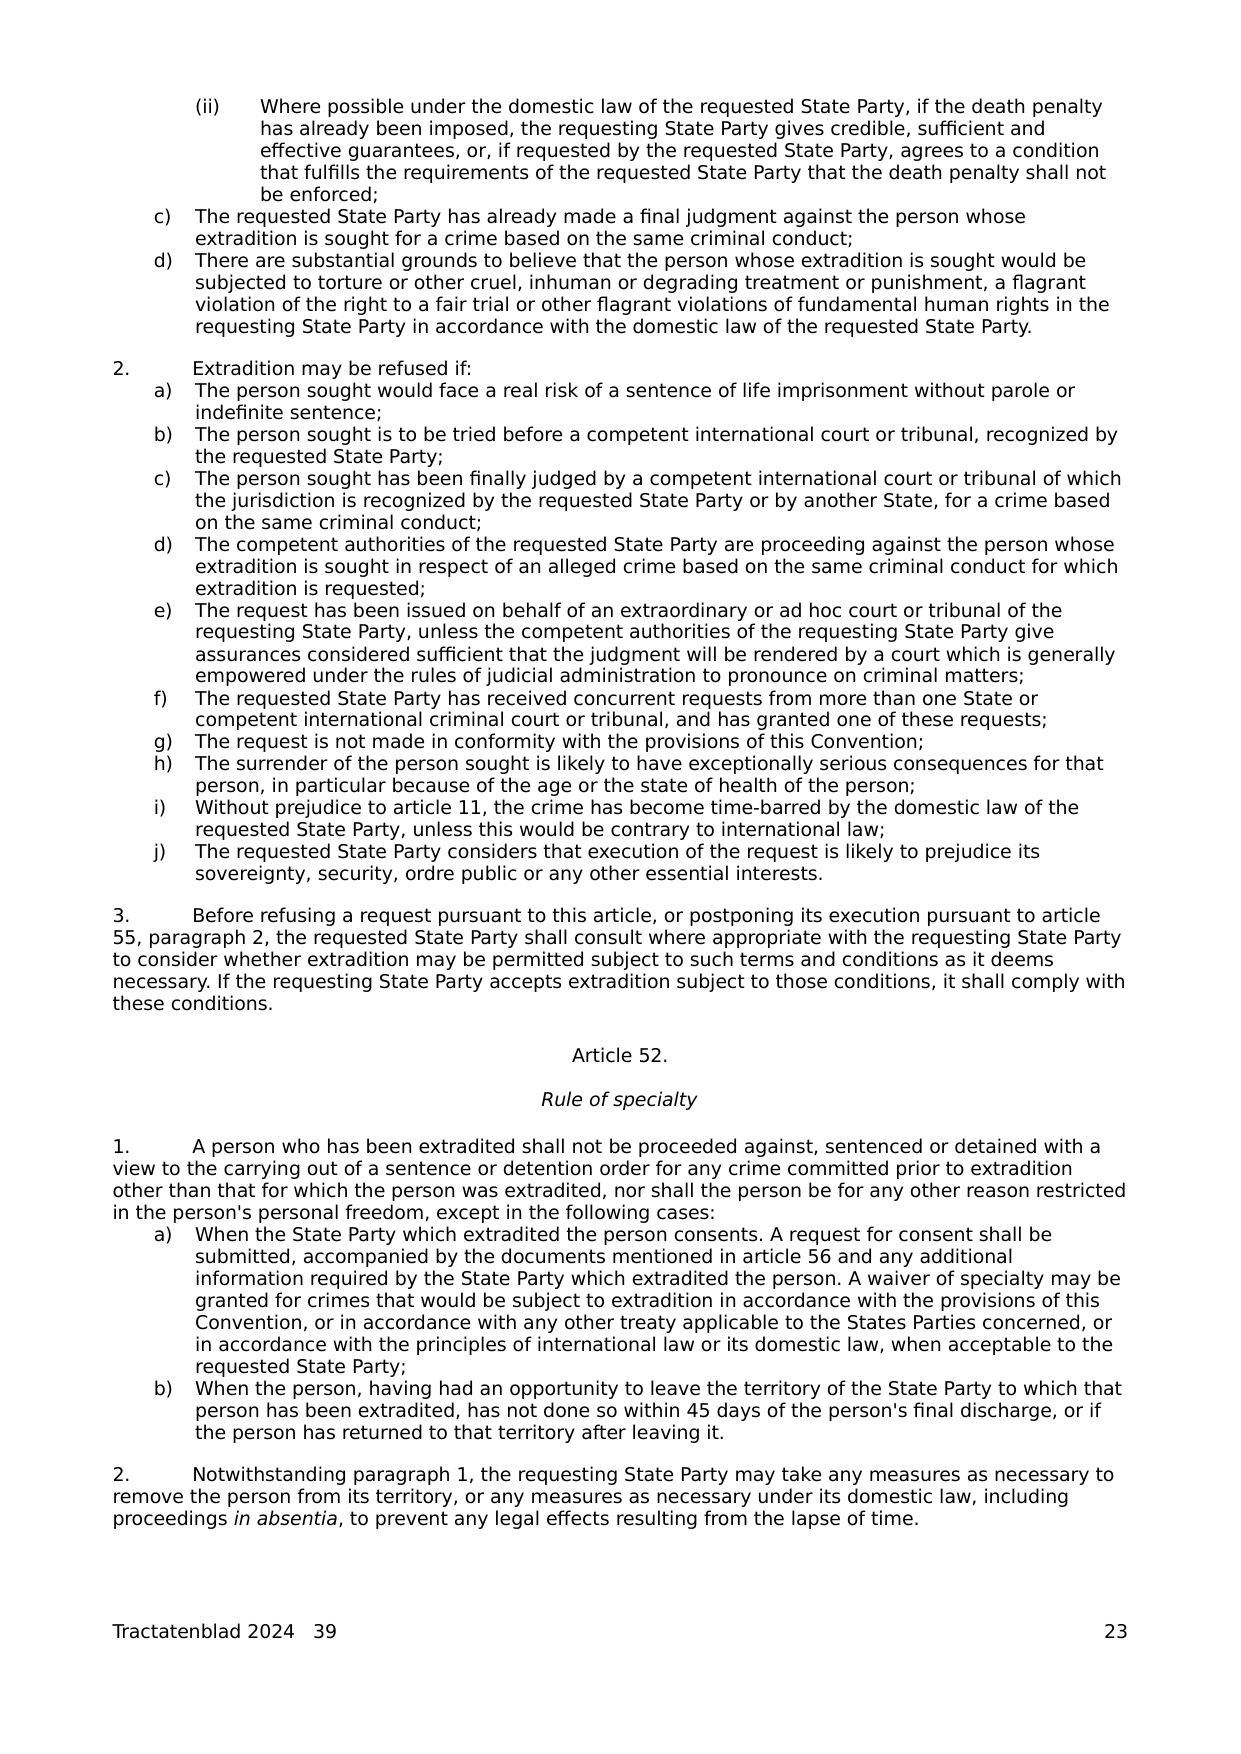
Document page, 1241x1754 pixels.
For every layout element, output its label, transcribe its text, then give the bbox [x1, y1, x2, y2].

subtitle Article 52. Rule of specialty [112, 1045, 1128, 1111]
text a) When the State Party which extradited the person consents. A request for consent shall be submitted, accompanied by the documents mentioned in article 56 and any additional information required by the State Party which extradited the person. A waiver of specialty may be granted for crimes that would be subject to extradition in accordance with the provisions of this Convention, or in accordance with any other treaty applicable to the States Parties concerned, or in accordance with the principles of international law or its domestic law, when acceptable to the requested State Party; [153, 1224, 1128, 1378]
text c) The person sought has been finally judged by a competent international court or tribunal of which the jurisdiction is recognized by the requested State Party or by another State, for a crime based on the same criminal conduct; [153, 468, 1128, 533]
text 3. Before refusing a request pursuant to this article, or postponing its execution pursuant to article 55, paragraph 2, the requested State Party shall consult where appropriate with the requesting State Party to consider whether extradition may be permitted subject to such terms and conditions as it deems necessary. If the requesting State Party accepts extradition subject to those conditions, it shall comply with these conditions. [112, 905, 1128, 1015]
text d) There are substantial grounds to believe that the person whose extradition is sought would be subjected to torture or other cruel, inhuman or degrading treatment or punishment, a flagrant violation of the right to a fair trial or other flagrant violations of fundamental human rights in the requesting State Party in accordance with the domestic law of the requested State Party. [153, 250, 1128, 338]
text h) The surrender of the person sought is likely to have exceptionally serious consequences for that person, in particular because of the age or the state of health of the person; [153, 753, 1128, 797]
text g) The request is not made in conformity with the provisions of this Convention; [153, 731, 1128, 753]
text d) The competent authorities of the requested State Party are proceeding against the person whose extradition is sought in respect of an alleged crime based on the same criminal conduct for which extradition is requested; [153, 533, 1128, 599]
text 2. Extradition may be refused if: [112, 358, 1128, 380]
text j) The requested State Party considers that execution of the request is likely to prejudice its sovereignty, security, ordre public or any other essential interests. [153, 841, 1128, 885]
text a) The person sought would face a real risk of a sentence of life imprisonment without parole or indefinite sentence; [153, 380, 1128, 424]
text b) When the person, having had an opportunity to leave the territory of the State Party to which that person has been extradited, has not done so within 45 days of the person's final discharge, or if the person has returned to that territory after leaving it. [153, 1378, 1128, 1444]
text i) Without prejudice to article 11, the crime has become time-barred by the domestic law of the requested State Party, unless this would be contrary to international law; [153, 797, 1128, 841]
text 1. A person who has been extradited shall not be proceeded against, sentenced or detained with a view to the carrying out of a sentence or detention order for any crime committed prior to extradition other than that for which the person was extradited, nor shall the person be for any other reason restricted in the person's personal freedom, except in the following cases: [112, 1136, 1128, 1224]
text f) The requested State Party has received concurrent requests from more than one State or competent international criminal court or tribunal, and has granted one of these requests; [153, 687, 1128, 731]
text b) The person sought is to be tried before a competent international court or tribunal, recognized by the requested State Party; [153, 424, 1128, 468]
text c) The requested State Party has already made a final judgment against the person whose extradition is sought for a crime based on the same criminal conduct; [153, 206, 1128, 250]
text 2. Notwithstanding paragraph 1, the requesting State Party may take any measures as necessary to remove the person from its territory, or any measures as necessary under its domestic law, including proceedings in absentia, to prevent any legal effects resulting from the lapse of time. [112, 1464, 1128, 1530]
text e) The request has been issued on behalf of an extraordinary or ad hoc court or tribunal of the requesting State Party, unless the competent authorities of the requesting State Party give assurances considered sufficient that the judgment will be rendered by a court which is generally empowered under the rules of judicial administration to pronounce on criminal matters; [153, 599, 1128, 687]
text (ii) Where possible under the domestic law of the requested State Party, if the death penalty has already been imposed, the requesting State Party gives credible, sufficient and effective guarantees, or, if requested by the requested State Party, agrees to a condition that fulfills the requirements of the requested State Party that the death penalty shall not be enforced; [195, 96, 1128, 206]
